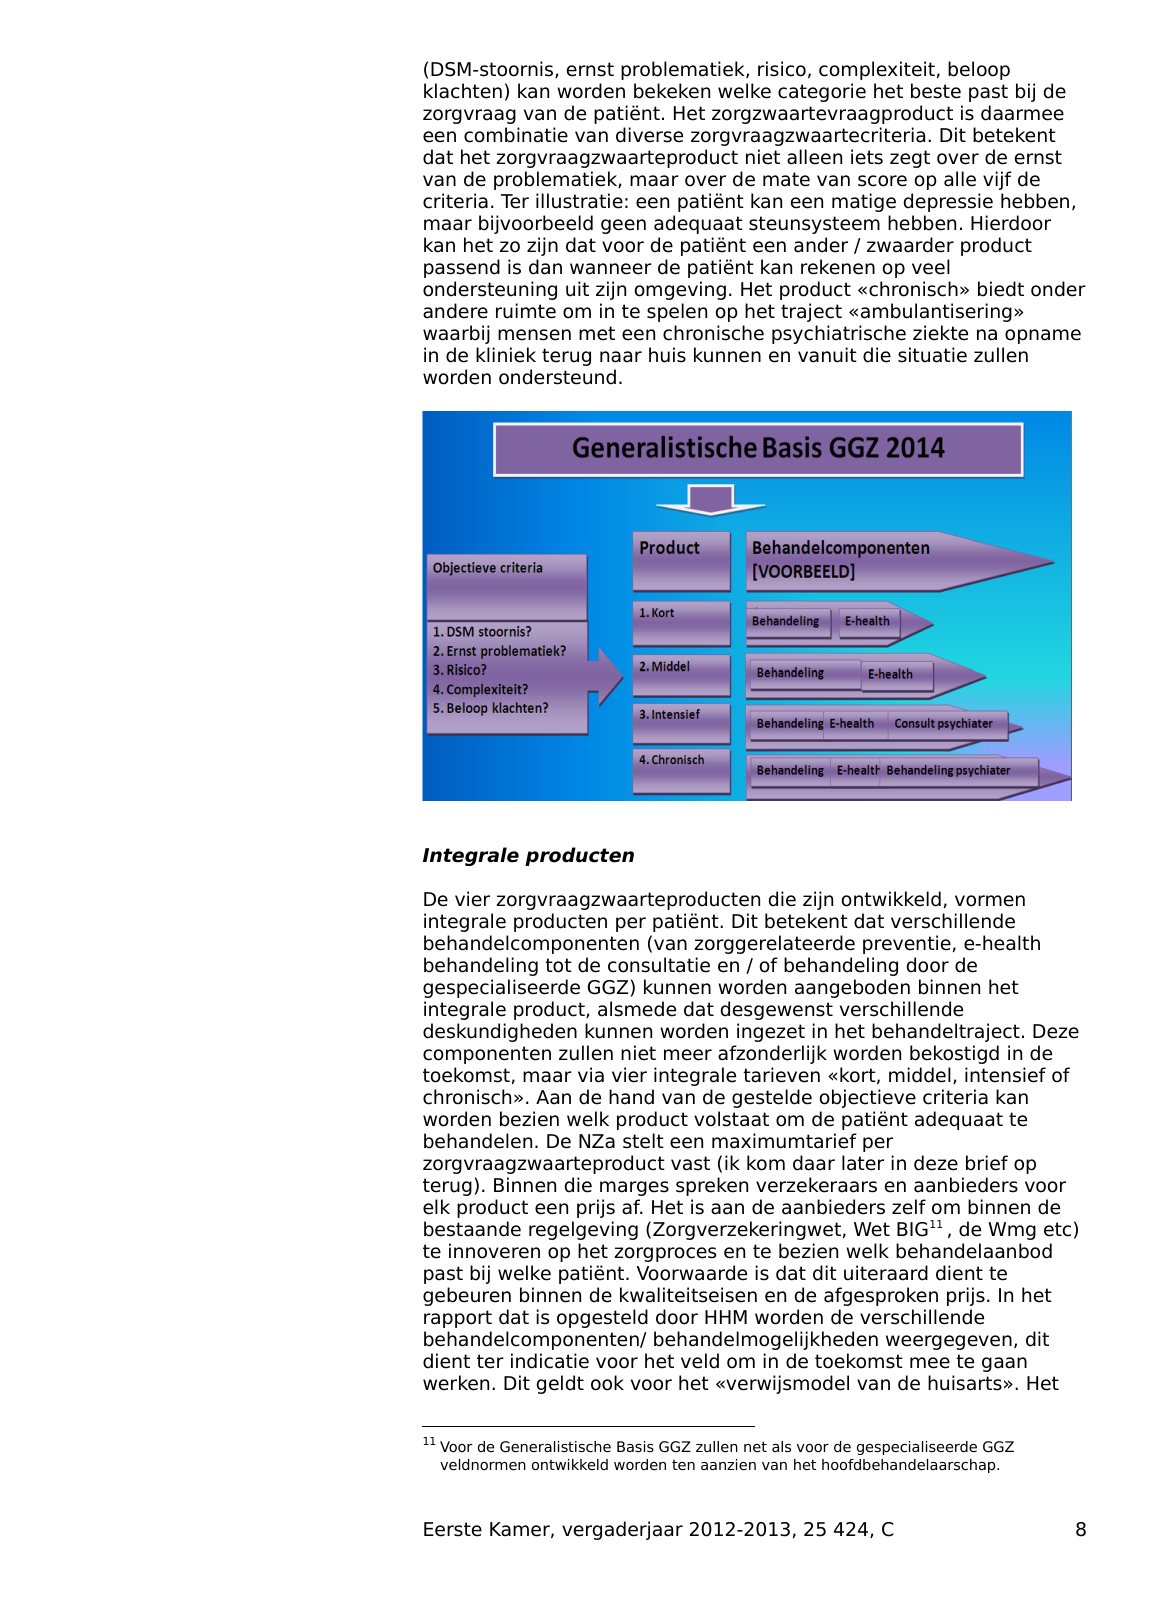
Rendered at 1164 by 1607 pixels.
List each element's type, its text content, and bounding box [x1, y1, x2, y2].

picture [658, 485, 765, 517]
subtitle Integrale producten [422, 845, 1087, 867]
text Voor de Generalistische Basis GGZ zullen net als voor de gespecialiseerde GGZ veldnormen ontwikkeld worden ten aanzien van het hoofdbehandelaarschap. [422, 1435, 1087, 1474]
picture [422, 411, 1072, 801]
picture [746, 532, 1072, 801]
text De vier zorgvraagzwaarteproducten die zijn ontwikkeld, vormen integrale producten per patiënt. Dit betekent dat verschillende behandelcomponenten (van zorggerelateerde preventie, e-health behandeling tot de consultatie en / of behandeling door de gespecialiseerde GGZ) kunnen worden aangeboden binnen het integrale product, alsmede dat desgewenst verschillende deskundigheden kunnen worden ingezet in het behandeltraject. Deze componenten zullen niet meer afzonderlijk worden bekostigd in de toekomst, maar via vier integrale tarieven «kort, middel, intensief of chronisch». Aan de hand van de gestelde objectieve criteria kan worden bezien welk product volstaat om de patiënt adequaat te behandelen. De NZa stelt een maximumtarief per zorgvraagzwaarteproduct vast (ik kom daar later in deze brief op terug). Binnen die marges spreken verzekeraars en aanbieders voor elk product een prijs af. Het is aan de aanbieders zelf om binnen de bestaande regelgeving (Zorgverzekeringwet, Wet BIG, de Wmg etc) te innoveren op het zorgproces en te bezien welk behandelaanbod past bij welke patiënt. Voorwaarde is dat dit uiteraard dient te gebeuren binnen de kwaliteitseisen en de afgesproken prijs. In het rapport dat is opgesteld door HHM worden de verschillende behandelcomponenten/ behandelmogelijkheden weergegeven, dit dient ter indicatie voor het veld om in de toekomst mee te gaan werken. Dit geldt ook voor het «verwijsmodel van de huisarts». Het [422, 889, 1087, 1394]
text (DSM-stoornis, ernst problematiek, risico, complexiteit, beloop klachten) kan worden bekeken welke categorie het beste past bij de zorgvraag van de patiënt. Het zorgzwaartevraagproduct is daarmee een combinatie van diverse zorgvraagzwaartecriteria. Dit betekent dat het zorgvraagzwaarteproduct niet alleen iets zegt over de ernst van de problematiek, maar over de mate van score op alle vijf de criteria. Ter illustratie: een patiënt kan een matige depressie hebben, maar bijvoorbeeld geen adequaat steunsysteem hebben. Hierdoor kan het zo zijn dat voor de patiënt een ander / zwaarder product passend is dan wanneer de patiënt kan rekenen op veel ondersteuning uit zijn omgeving. Het product «chronisch» biedt onder andere ruimte om in te spelen op het traject «ambulantisering» waarbij mensen met een chronische psychiatrische ziekte na opname in de kliniek terug naar huis kunnen en vanuit die situatie zullen worden ondersteund. [422, 59, 1087, 389]
